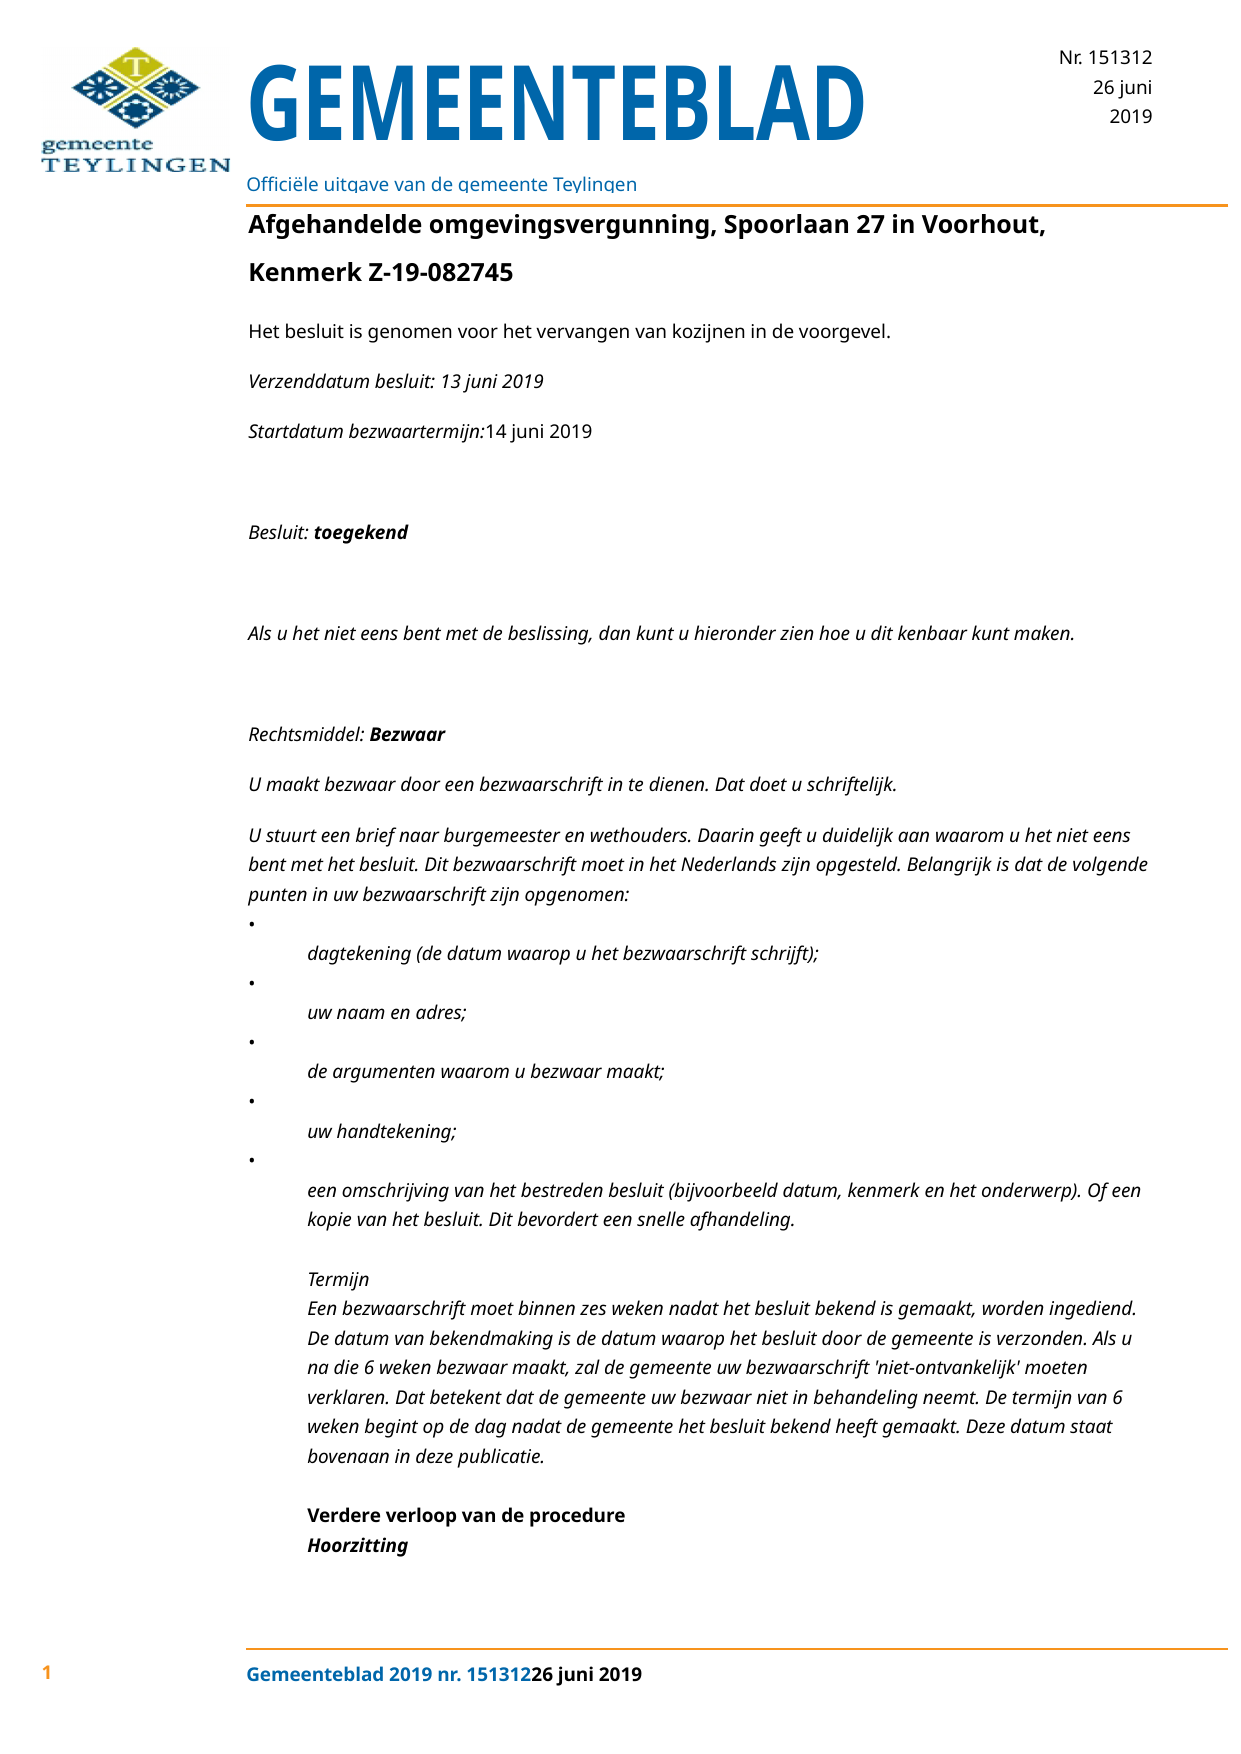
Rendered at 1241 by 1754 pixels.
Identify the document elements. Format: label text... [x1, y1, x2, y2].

list een omschrijving van het bestreden besluit (bijvoorbeeld datum, kenmerk en het onderwerp). Of een kopie van het besluit. Dit bevordert een snelle afhandeling. [248, 1177, 1152, 1232]
text U stuurt een brief naar burgemeester en wethouders. Daarin geeft u duidelijk aan waarom u het niet eens bent met het besluit. Dit bezwaarschrift moet in het Nederlands zijn opgesteld. Belangrijk is dat de volgende punten in uw bezwaarschrift zijn opgenomen: [248, 822, 1152, 907]
list Verdere verloop van de procedure [248, 1502, 1152, 1528]
list dagtekening (de datum waarop u het bezwaarschrift schrijft); [248, 940, 1152, 966]
list Termijn [248, 1266, 1152, 1292]
text Als u het niet eens bent met de beslissing, dan kunt u hieronder zien hoe u dit kenbaar kunt maken. [248, 620, 1152, 646]
list Hoorzitting [248, 1532, 1152, 1558]
text Rechtsmiddel: Bezwaar [248, 721, 1152, 747]
text Besluit: toegekend [248, 519, 1152, 545]
text Verzenddatum besluit: 13 juni 2019 [248, 368, 1152, 394]
list uw handtekening; [248, 1118, 1152, 1144]
text U maakt bezwaar door een bezwaarschrift in te dienen. Dat doet u schriftelijk. [248, 772, 1152, 797]
picture [41, 47, 231, 172]
text Afgehandelde omgevingsvergunning, Spoorlaan 27 in Voorhout, Kenmerk Z-19-082745 [248, 207, 1152, 288]
list uw naam en adres; [248, 999, 1152, 1025]
text Startdatum bezwaartermijn:14 juni 2019 [248, 419, 1152, 444]
text Het besluit is genomen voor het vervangen van kozijnen in de voorgevel. [248, 318, 1152, 344]
list de argumenten waarom u bezwaar maakt; [248, 1059, 1152, 1084]
list Een bezwaarschrift moet binnen zes weken nadat het besluit bekend is gemaakt, worden ingediend. De datum van bekendmaking is de datum waarop het besluit door de gemeente is verzonden. Als u na die 6 weken bezwaar maakt, zal de gemeente uw bezwaarschrift 'niet-ontvankelijk' moeten verklaren. Dat betekent dat de gemeente uw bezwaar niet in behandeling neemt. De termijn van 6 weken begint op de dag nadat de gemeente het besluit bekend heeft gemaakt. Deze datum staat bovenaan in deze publicatie. [248, 1295, 1152, 1469]
